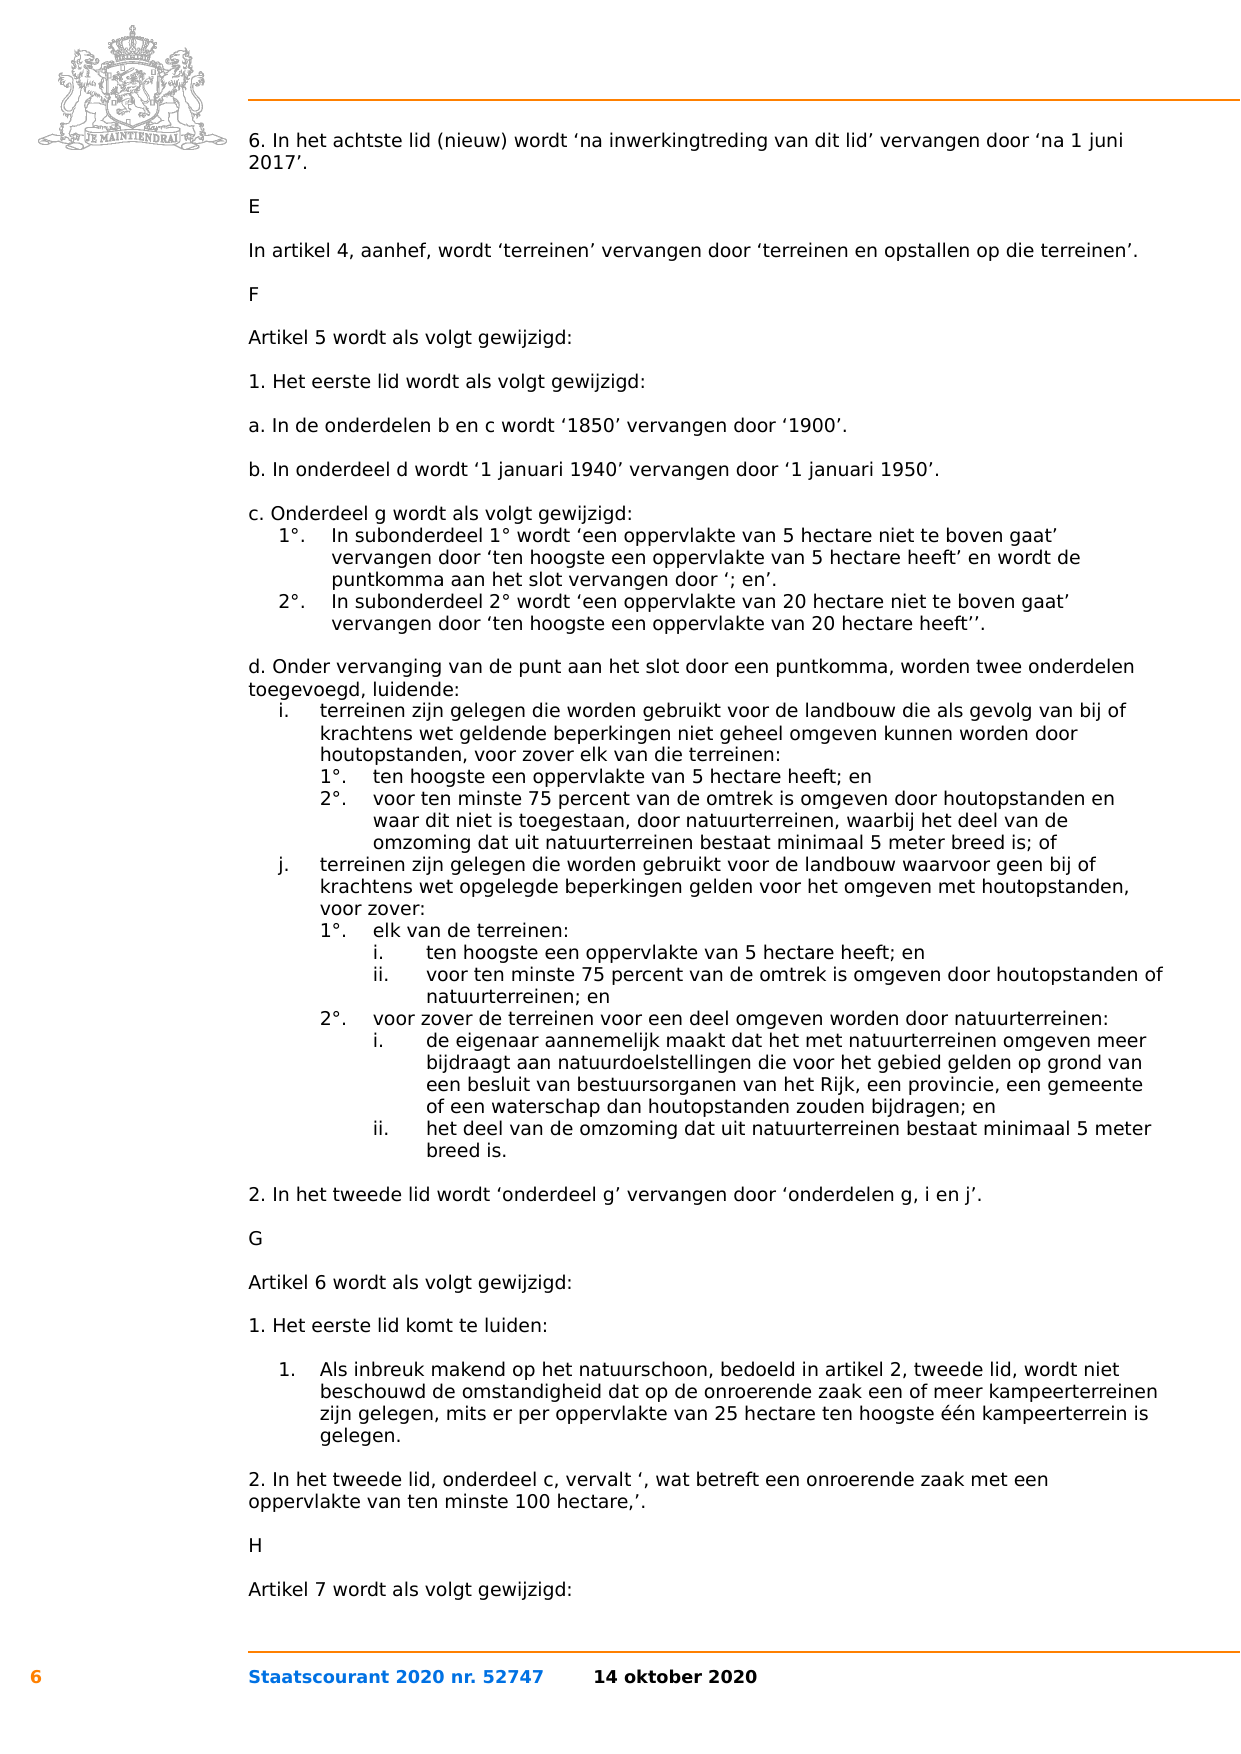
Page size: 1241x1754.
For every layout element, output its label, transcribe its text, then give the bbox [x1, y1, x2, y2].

text E [248, 196, 1163, 218]
text 1°. ten hoogste een oppervlakte van 5 hectare heeft; en [319, 766, 1163, 788]
text d. Onder vervanging van de punt aan het slot door een puntkomma, worden twee onderdelen toegevoegd, luidende: [248, 656, 1163, 700]
text F [248, 283, 1163, 305]
text 1. Het eerste lid komt te luiden: [248, 1315, 1163, 1337]
text Artikel 6 wordt als volgt gewijzigd: [248, 1272, 1163, 1293]
text 2°. In subonderdeel 2° wordt ‘een oppervlakte van 20 hectare niet te boven gaat’ vervangen door ‘ten hoogste een oppervlakte van 20 hectare heeft’’. [278, 591, 1163, 634]
text i. de eigenaar aannemelijk maakt dat het met natuurterreinen omgeven meer bijdraagt aan natuurdoelstellingen die voor het gebied gelden op grond van een besluit van bestuursorganen van het Rijk, een provincie, een gemeente of een waterschap dan houtopstanden zouden bijdragen; en [373, 1030, 1163, 1118]
text c. Onderdeel g wordt als volgt gewijzigd: [248, 503, 1163, 525]
text ii. voor ten minste 75 percent van de omtrek is omgeven door houtopstanden of natuurterreinen; en [373, 964, 1163, 1008]
text In artikel 4, aanhef, wordt ‘terreinen’ vervangen door ‘terreinen en opstallen op die terreinen’. [248, 239, 1163, 262]
text Artikel 5 wordt als volgt gewijzigd: [248, 327, 1163, 349]
text G [248, 1228, 1163, 1250]
text 6. In het achtste lid (nieuw) wordt ‘na inwerkingtreding van dit lid’ vervangen door ‘na 1 juni 2017’. [248, 130, 1163, 174]
text j. terreinen zijn gelegen die worden gebruikt voor de landbouw waarvoor geen bij of krachtens wet opgelegde beperkingen gelden voor het omgeven met houtopstanden, voor zover: [278, 854, 1163, 920]
text Artikel 7 wordt als volgt gewijzigd: [248, 1579, 1163, 1601]
picture [38, 25, 227, 150]
text 1. Als inbreuk makend op het natuurschoon, bedoeld in artikel 2, tweede lid, wordt niet beschouwd de omstandigheid dat op de onroerende zaak een of meer kampeerterreinen zijn gelegen, mits er per oppervlakte van 25 hectare ten hoogste één kampeerterrein is gelegen. [278, 1359, 1163, 1447]
text 2. In het tweede lid wordt ‘onderdeel g’ vervangen door ‘onderdelen g, i en j’. [248, 1184, 1163, 1206]
text 2°. voor zover de terreinen voor een deel omgeven worden door natuurterreinen: [319, 1008, 1163, 1030]
text 2°. voor ten minste 75 percent van de omtrek is omgeven door houtopstanden en waar dit niet is toegestaan, door natuurterreinen, waarbij het deel van de omzoming dat uit natuurterreinen bestaat minimaal 5 meter breed is; of [319, 788, 1163, 854]
text 2. In het tweede lid, onderdeel c, vervalt ‘, wat betreft een onroerende zaak met een oppervlakte van ten minste 100 hectare,’. [248, 1469, 1163, 1513]
text a. In de onderdelen b en c wordt ‘1850’ vervangen door ‘1900’. [248, 415, 1163, 437]
text 1. Het eerste lid wordt als volgt gewijzigd: [248, 371, 1163, 393]
text b. In onderdeel d wordt ‘1 januari 1940’ vervangen door ‘1 januari 1950’. [248, 459, 1163, 481]
text 1°. In subonderdeel 1° wordt ‘een oppervlakte van 5 hectare niet te boven gaat’ vervangen door ‘ten hoogste een oppervlakte van 5 hectare heeft’ en wordt de puntkomma aan het slot vervangen door ‘; en’. [278, 525, 1163, 591]
text ii. het deel van de omzoming dat uit natuurterreinen bestaat minimaal 5 meter breed is. [373, 1118, 1163, 1162]
text 1°. elk van de terreinen: [319, 920, 1163, 942]
text i. ten hoogste een oppervlakte van 5 hectare heeft; en [373, 942, 1163, 964]
text H [248, 1535, 1163, 1557]
text i. terreinen zijn gelegen die worden gebruikt voor de landbouw die als gevolg van bij of krachtens wet geldende beperkingen niet geheel omgeven kunnen worden door houtopstanden, voor zover elk van die terreinen: [278, 700, 1163, 766]
